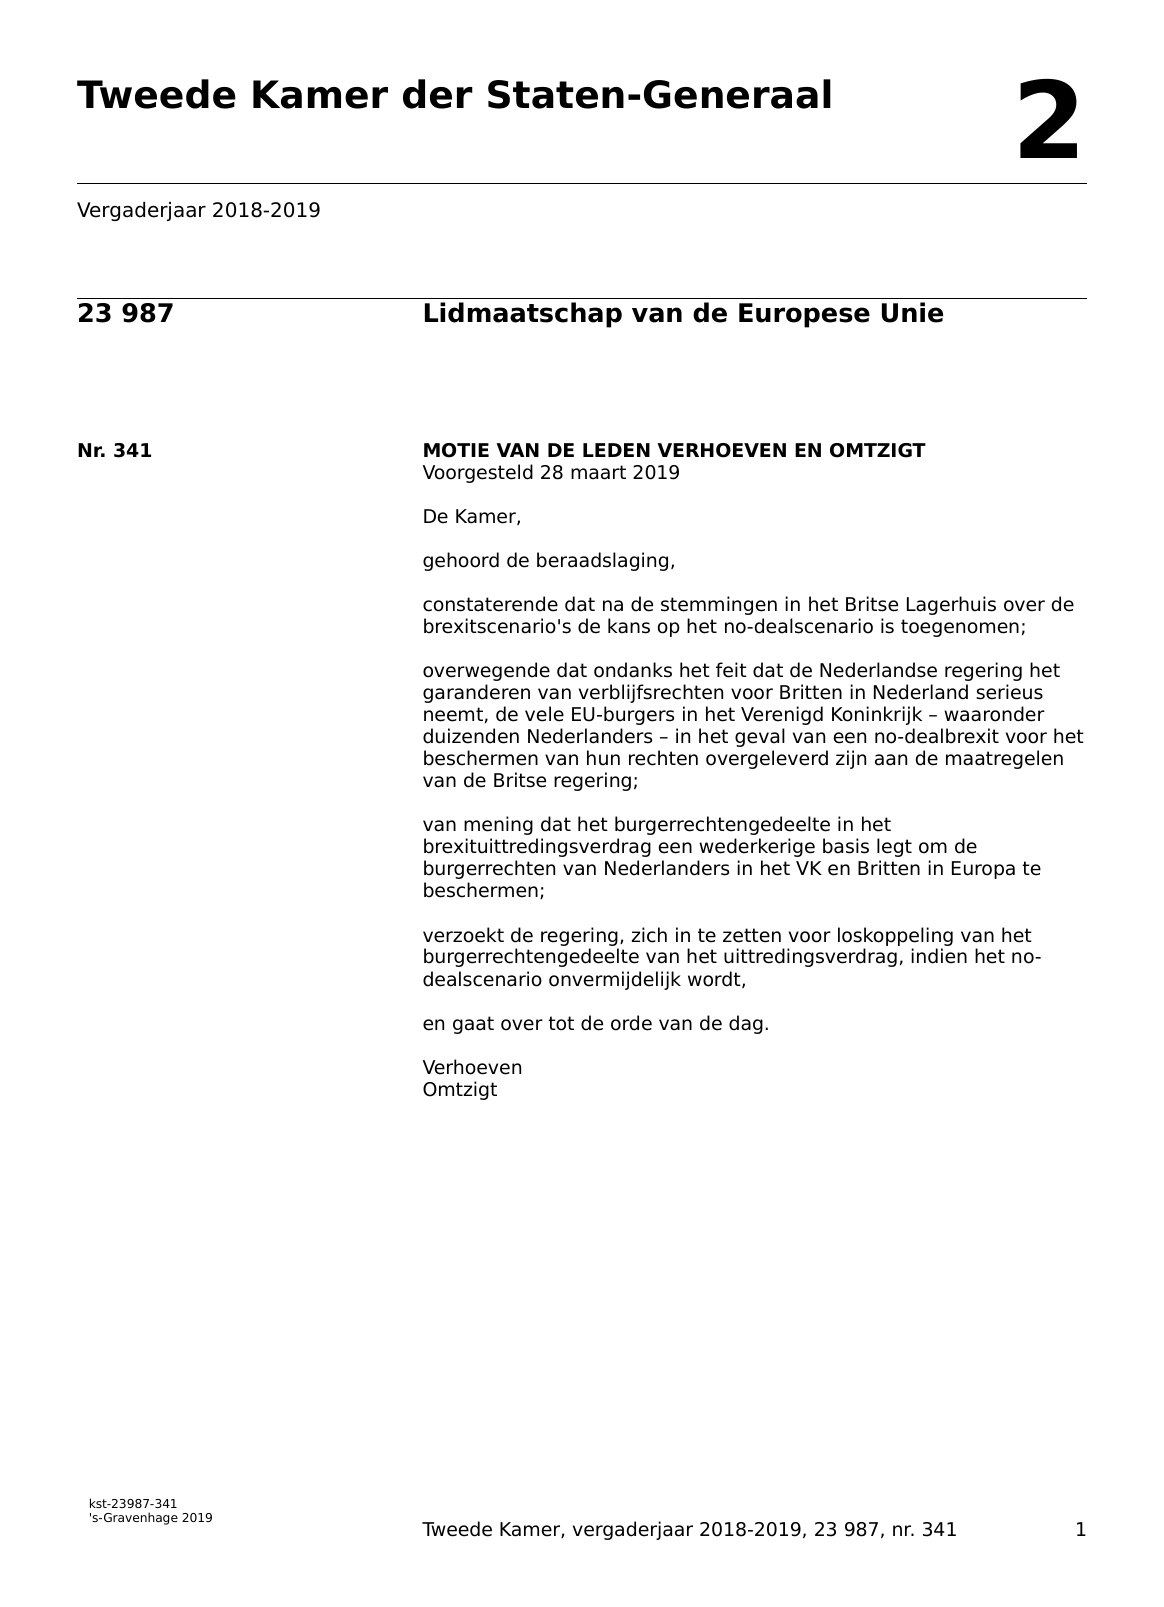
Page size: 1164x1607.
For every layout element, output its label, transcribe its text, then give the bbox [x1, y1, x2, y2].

subtitle Nr. 341 MOTIE VAN DE LEDEN VERHOEVEN EN OMTZIGT [77, 440, 1087, 462]
text Verhoeven [422, 1057, 1087, 1079]
text kst-23987-341 [88, 1497, 323, 1511]
text Voorgesteld 28 maart 2019 [422, 462, 1087, 484]
table_cell Vergaderjaar 2018-2019 [77, 184, 1087, 298]
table_header Tweede Kamer der Staten-Generaal [77, 59, 886, 183]
text van mening dat het burgerrechtengedeelte in het brexituittredingsverdrag een wederkerige basis legt om de burgerrechten van Nederlanders in het VK en Britten in Europa te beschermen; [422, 814, 1087, 902]
subtitle 23 987 Lidmaatschap van de Europese Unie [77, 299, 1087, 329]
text en gaat over tot de orde van de dag. [422, 1013, 1087, 1034]
table_header 2 [886, 59, 1087, 183]
text De Kamer, [422, 506, 1087, 528]
text Omtzigt [422, 1079, 1087, 1101]
text verzoekt de regering, zich in te zetten voor loskoppeling van het burgerrechtengedeelte van het uittredingsverdrag, indien het no-dealscenario onvermijdelijk wordt, [422, 924, 1087, 990]
text 's-Gravenhage 2019 [88, 1511, 323, 1525]
text constaterende dat na de stemmingen in het Britse Lagerhuis over de brexitscenario's de kans op het no-dealscenario is toegenomen; [422, 594, 1087, 638]
text gehoord de beraadslaging, [422, 550, 1087, 572]
text overwegende dat ondanks het feit dat de Nederlandse regering het garanderen van verblijfsrechten voor Britten in Nederland serieus neemt, de vele EU-burgers in het Verenigd Koninkrijk – waaronder duizenden Nederlanders – in het geval van een no-dealbrexit voor het beschermen van hun rechten overgeleverd zijn aan de maatregelen van de Britse regering; [422, 660, 1087, 792]
